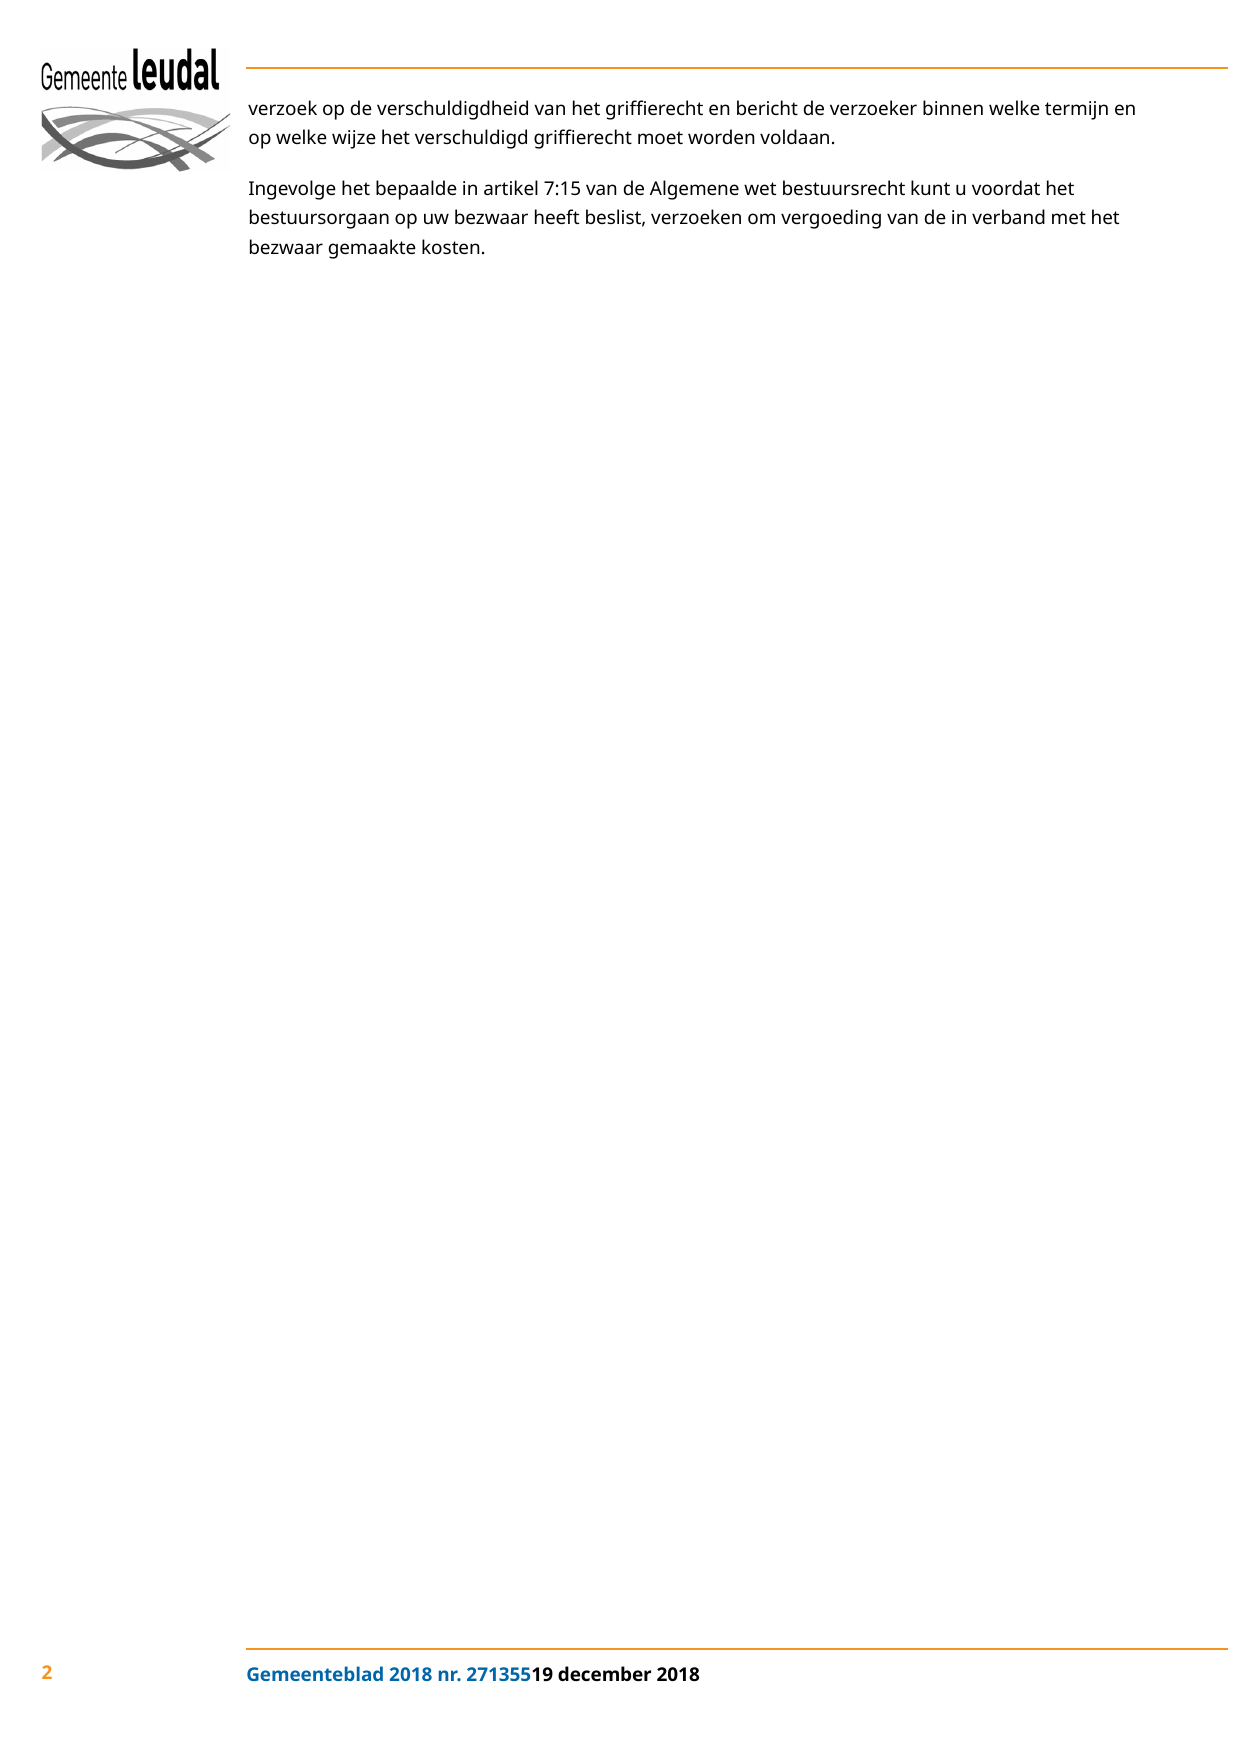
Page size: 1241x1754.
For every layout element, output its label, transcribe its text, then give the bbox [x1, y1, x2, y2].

text Ingevolge het bepaalde in artikel 7:15 van de Algemene wet bestuursrecht kunt u voordat het bestuursorgaan op uw bezwaar heeft beslist, verzoeken om vergoeding van de in verband met het bezwaar gemaakte kosten. [248, 175, 1152, 260]
picture [41, 47, 231, 172]
text verzoek op de verschuldigdheid van het griffierecht en bericht de verzoeker binnen welke termijn en op welke wijze het verschuldigd griffierecht moet worden voldaan. [248, 95, 1152, 150]
